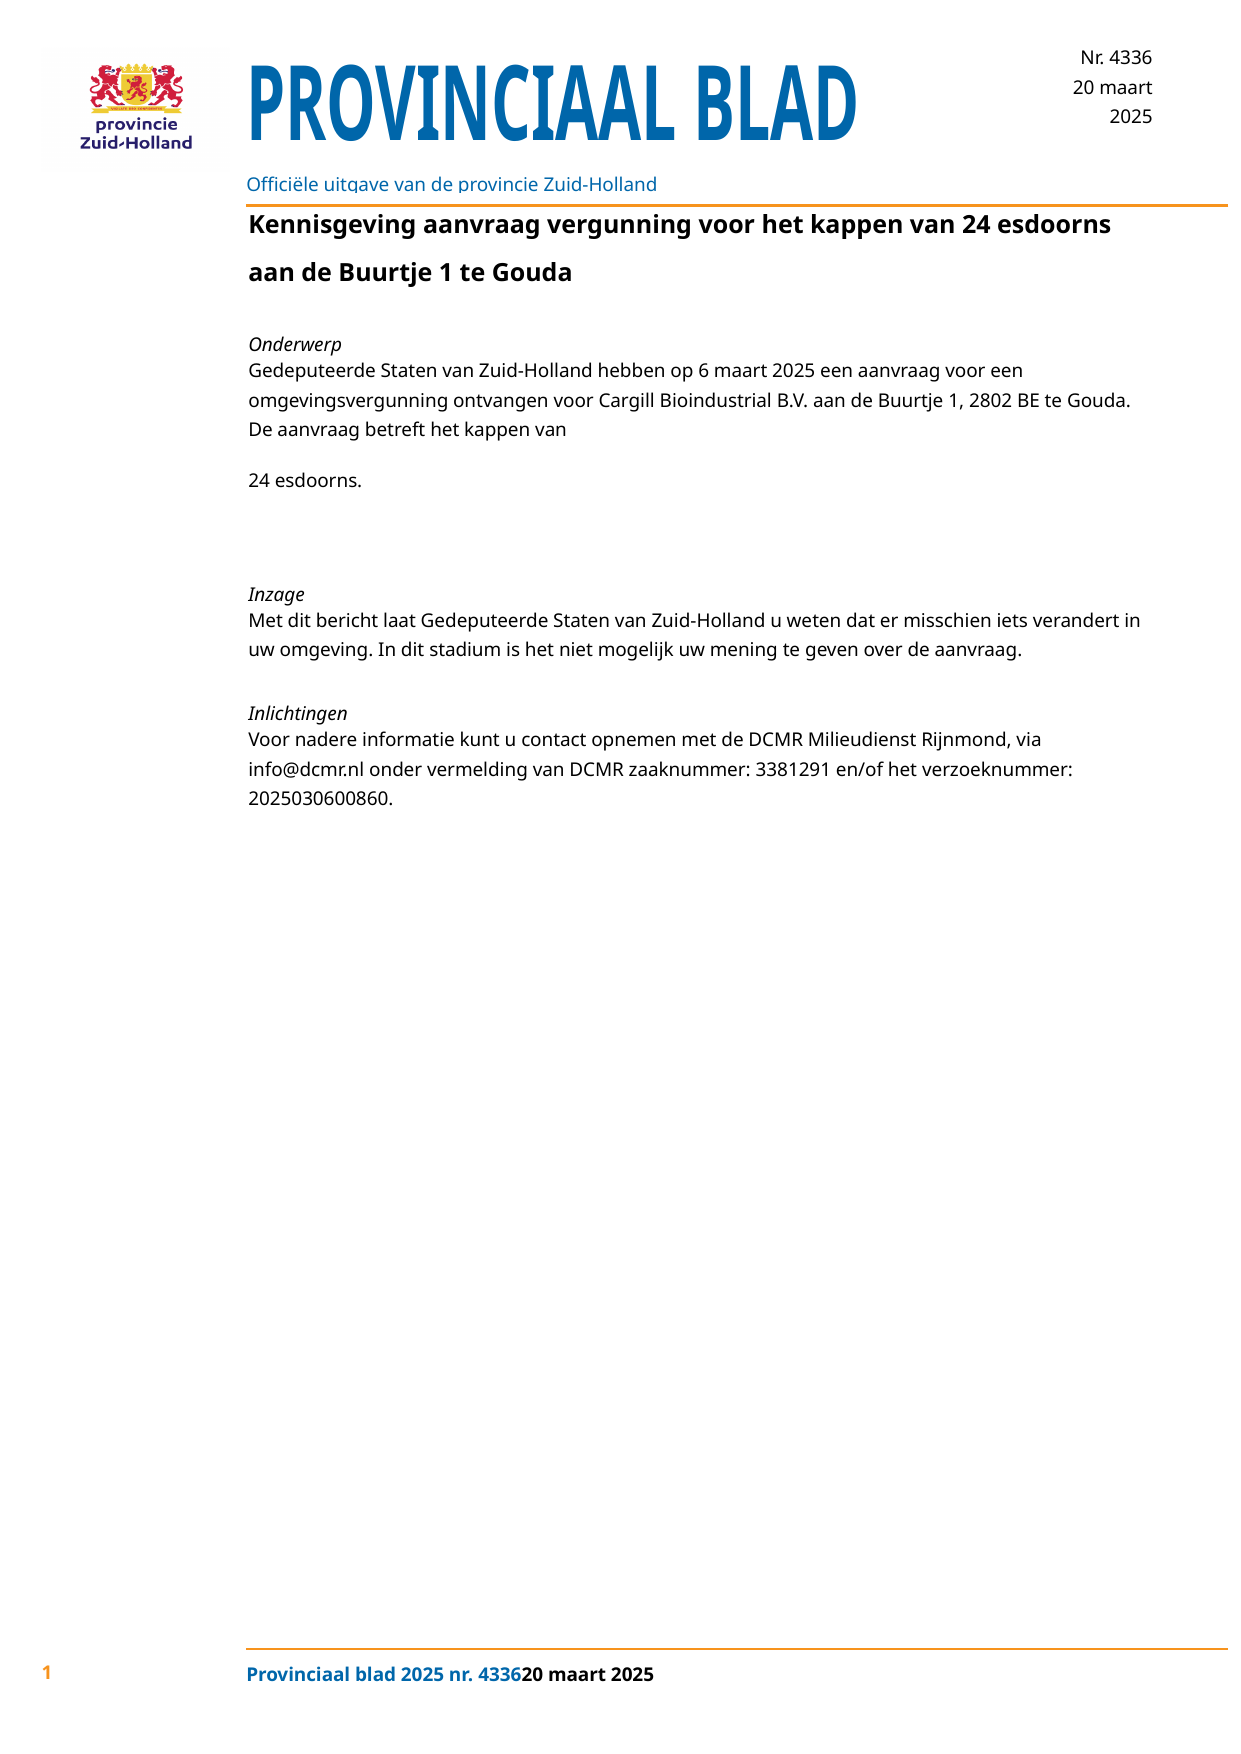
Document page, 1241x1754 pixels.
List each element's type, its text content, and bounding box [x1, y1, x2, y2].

text Inzage [248, 581, 1152, 607]
text Met dit bericht laat Gedeputeerde Staten van Zuid-Holland u weten dat er misschien iets verandert in uw omgeving. In dit stadium is het niet mogelijk uw mening te geven over de aanvraag. [248, 607, 1152, 662]
text Inlichtingen [248, 700, 1152, 726]
text 24 esdoorns. [248, 467, 1152, 492]
text Gedeputeerde Staten van Zuid-Holland hebben op 6 maart 2025 een aanvraag voor een omgevingsvergunning ontvangen voor Cargill Bioindustrial B.V. aan de Buurtje 1, 2802 BE te Gouda. De aanvraag betreft het kappen van [248, 357, 1152, 442]
text Onderwerp [248, 331, 1152, 357]
picture [41, 47, 231, 172]
text Voor nadere informatie kunt u contact opnemen met de DCMR Milieudienst Rijnmond, via info@dcmr.nl onder vermelding van DCMR zaaknummer: 3381291 en/of het verzoeknummer: 2025030600860. [248, 726, 1152, 811]
text Kennisgeving aanvraag vergunning voor het kappen van 24 esdoorns aan de Buurtje 1 te Gouda [248, 207, 1152, 288]
